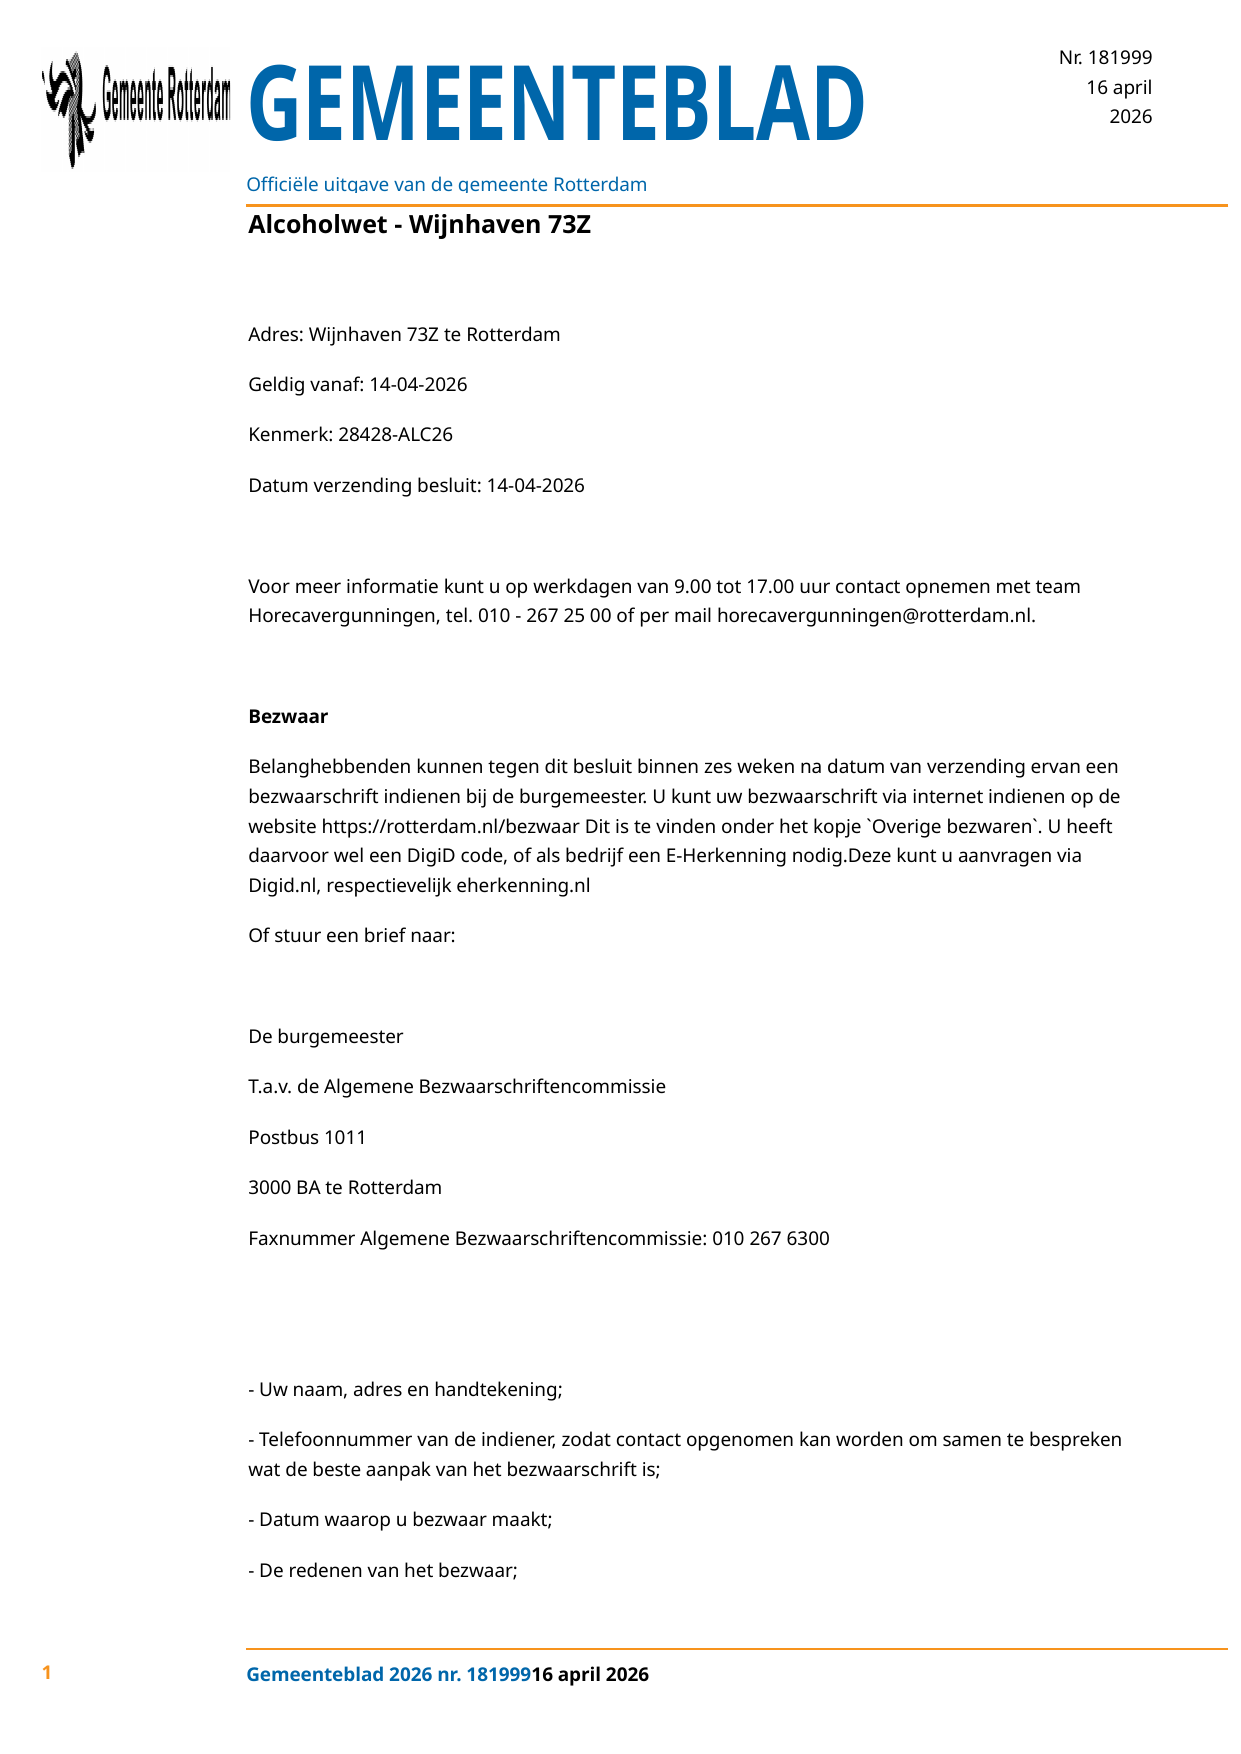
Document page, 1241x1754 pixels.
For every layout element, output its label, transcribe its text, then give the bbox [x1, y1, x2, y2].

picture [41, 47, 231, 172]
text Adres: Wijnhaven 73Z te Rotterdam [248, 321, 1152, 346]
text Geldig vanaf: 14-04-2026 [248, 371, 1152, 397]
text Alcoholwet - Wijnhaven 73Z [248, 207, 1152, 241]
text - De redenen van het bezwaar; [248, 1557, 1152, 1583]
text Bezwaar [248, 703, 1152, 729]
text Voor meer informatie kunt u op werkdagen van 9.00 tot 17.00 uur contact opnemen met team Horecavergunningen, tel. 010 - 267 25 00 of per mail horecavergunningen@rotterdam.nl. [248, 573, 1152, 628]
text - Datum waarop u bezwaar maakt; [248, 1507, 1152, 1532]
text Faxnummer Algemene Bezwaarschriftencommissie: 010 267 6300 [248, 1225, 1152, 1251]
text Postbus 1011 [248, 1124, 1152, 1150]
text 3000 BA te Rotterdam [248, 1174, 1152, 1200]
text Of stuur een brief naar: [248, 922, 1152, 948]
text Kenmerk: 28428-ALC26 [248, 422, 1152, 447]
text Belanghebbenden kunnen tegen dit besluit binnen zes weken na datum van verzending ervan een bezwaarschrift indienen bij de burgemeester. U kunt uw bezwaarschrift via internet indienen op de website https://rotterdam.nl/bezwaar Dit is te vinden onder het kopje `Overige bezwaren`. U heeft daarvoor wel een DigiD code, of als bedrijf een E-Herkenning nodig.Deze kunt u aanvragen via Digid.nl, respectievelijk eherkenning.nl [248, 754, 1152, 898]
text - Telefoonnummer van de indiener, zodat contact opgenomen kan worden om samen te bespreken wat de beste aanpak van het bezwaarschrift is; [248, 1427, 1152, 1482]
text T.a.v. de Algemene Bezwaarschriftencommissie [248, 1074, 1152, 1099]
text Datum verzending besluit: 14-04-2026 [248, 472, 1152, 498]
text - Uw naam, adres en handtekening; [248, 1376, 1152, 1402]
text De burgemeester [248, 1023, 1152, 1049]
